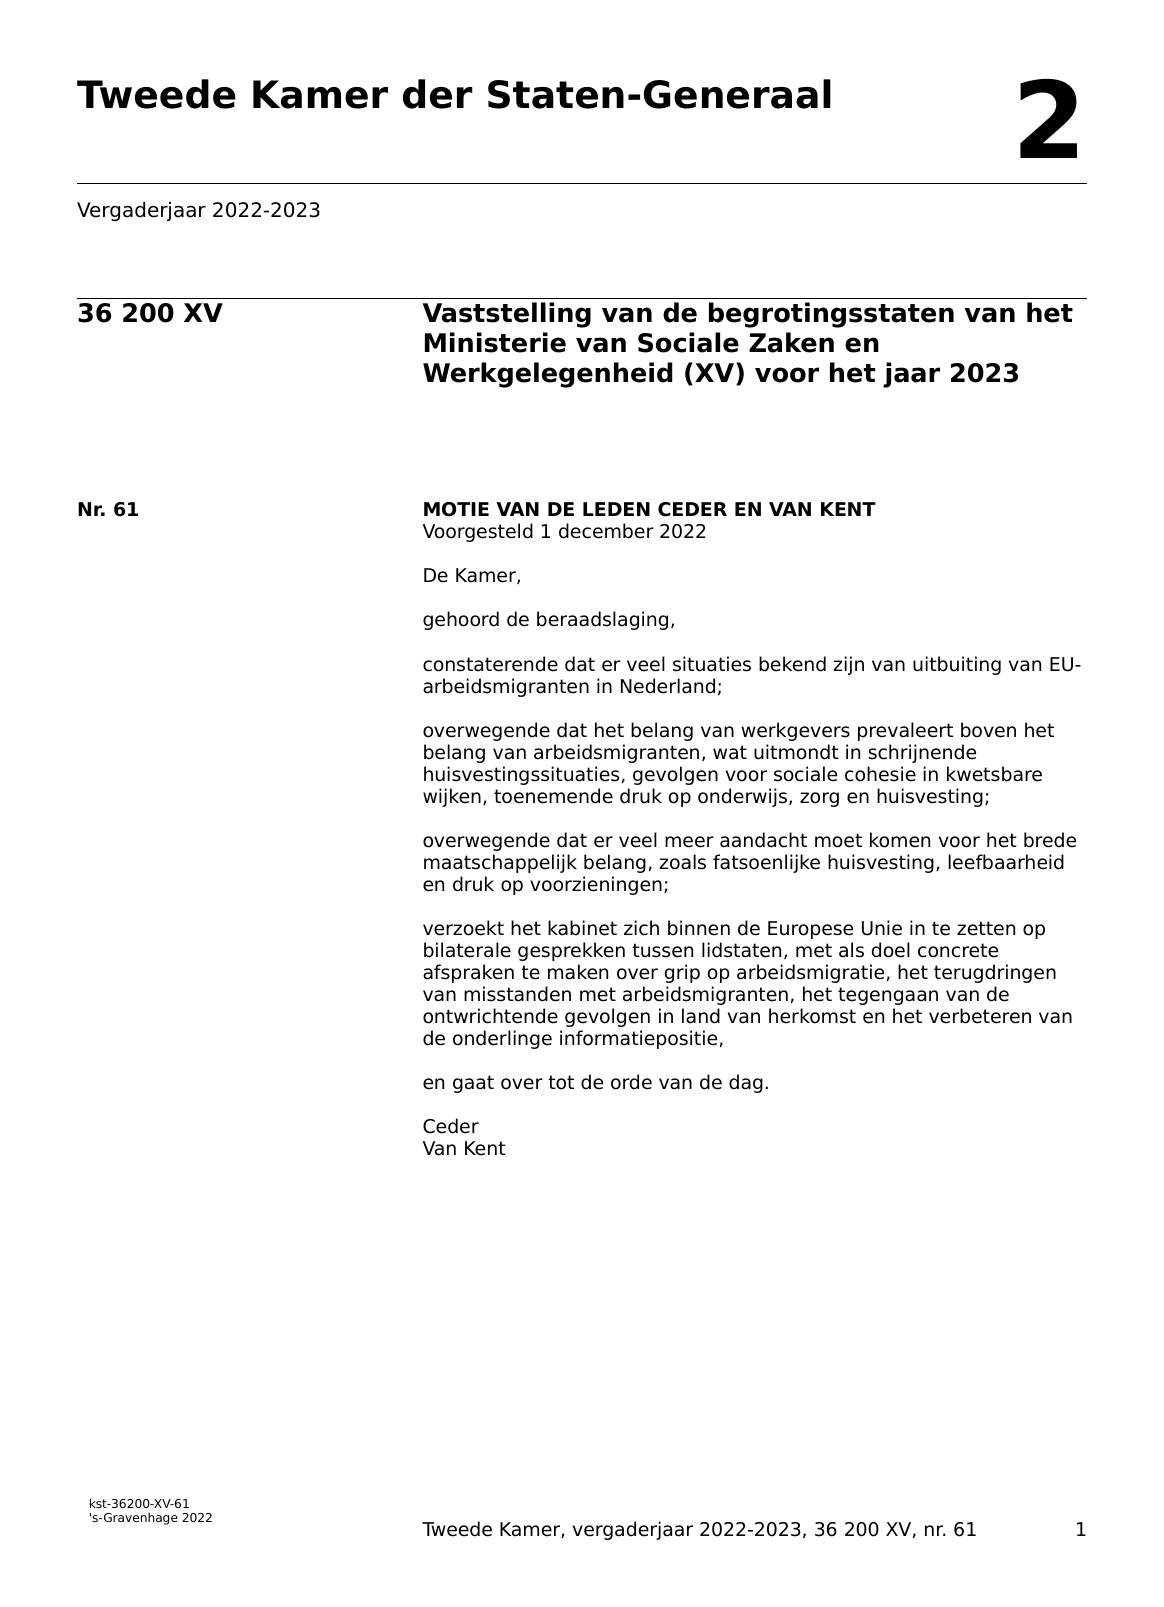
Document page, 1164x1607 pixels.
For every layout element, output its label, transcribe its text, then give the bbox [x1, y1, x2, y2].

text constaterende dat er veel situaties bekend zijn van uitbuiting van EU-arbeidsmigranten in Nederland; [422, 653, 1087, 697]
subtitle 36 200 XV Vaststelling van de begrotingsstaten van het Ministerie van Sociale Zaken en Werkgelegenheid (XV) voor het jaar 2023 [77, 299, 1087, 388]
text overwegende dat het belang van werkgevers prevaleert boven het belang van arbeidsmigranten, wat uitmondt in schrijnende huisvestingssituaties, gevolgen voor sociale cohesie in kwetsbare wijken, toenemende druk op onderwijs, zorg en huisvesting; [422, 720, 1087, 808]
text kst-36200-XV-61 [88, 1497, 323, 1511]
table_header 2 [886, 59, 1087, 183]
table_header Tweede Kamer der Staten-Generaal [77, 59, 886, 183]
text Van Kent [422, 1138, 1087, 1160]
text en gaat over tot de orde van de dag. [422, 1072, 1087, 1094]
text De Kamer, [422, 565, 1087, 587]
text verzoekt het kabinet zich binnen de Europese Unie in te zetten op bilaterale gesprekken tussen lidstaten, met als doel concrete afspraken te maken over grip op arbeidsmigratie, het terugdringen van misstanden met arbeidsmigranten, het tegengaan van de ontwrichtende gevolgen in land van herkomst en het verbeteren van de onderlinge informatiepositie, [422, 918, 1087, 1050]
text gehoord de beraadslaging, [422, 609, 1087, 631]
subtitle Nr. 61 MOTIE VAN DE LEDEN CEDER EN VAN KENT [77, 499, 1087, 521]
text overwegende dat er veel meer aandacht moet komen voor het brede maatschappelijk belang, zoals fatsoenlijke huisvesting, leefbaarheid en druk op voorzieningen; [422, 830, 1087, 896]
text Voorgesteld 1 december 2022 [422, 521, 1087, 543]
text Ceder [422, 1116, 1087, 1138]
text 's-Gravenhage 2022 [88, 1511, 323, 1525]
table_cell Vergaderjaar 2022-2023 [77, 184, 1087, 298]
